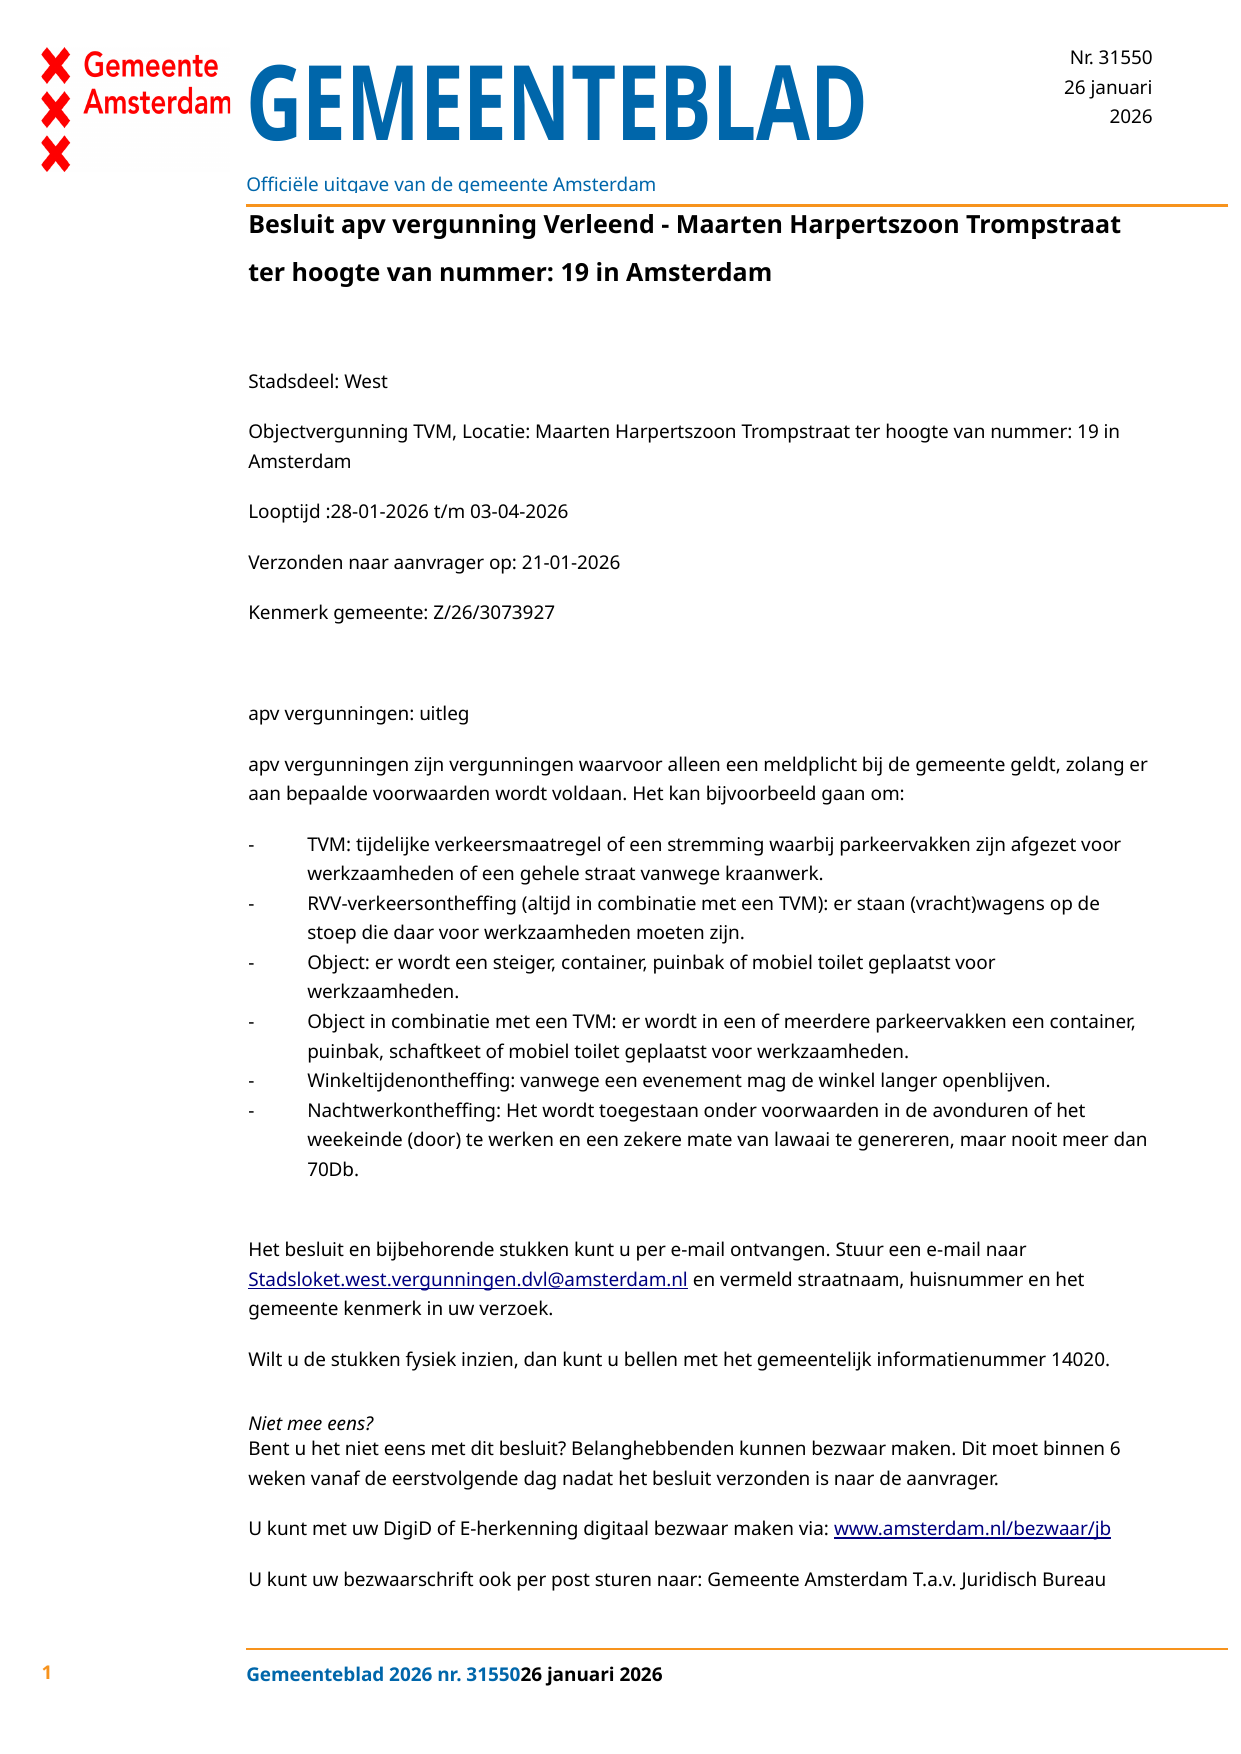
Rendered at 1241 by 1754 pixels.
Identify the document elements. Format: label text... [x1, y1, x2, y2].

text Wilt u de stukken fysiek inzien, dan kunt u bellen met het gemeentelijk informatienummer 14020. [248, 1346, 1152, 1372]
text Looptijd :28-01-2026 t/m 03-04-2026 [248, 499, 1152, 524]
text Het besluit en bijbehorende stukken kunt u per e-mail ontvangen. Stuur een e-mail naar Stadsloket.west.vergunningen.dvl@amsterdam.nl en vermeld straatnaam, huisnummer en het gemeente kenmerk in uw verzoek. [248, 1236, 1152, 1321]
text U kunt met uw DigiD of E-herkenning digitaal bezwaar maken via: www.amsterdam.nl/bezwaar/jb [248, 1516, 1152, 1541]
list Object: er wordt een steiger, container, puinbak of mobiel toilet geplaatst voor werkzaamheden. [248, 949, 1152, 1004]
text Bent u het niet eens met dit besluit? Belanghebbenden kunnen bezwaar maken. Dit moet binnen 6 weken vanaf de eerstvolgende dag nadat het besluit verzonden is naar de aanvrager. [248, 1436, 1152, 1491]
list RVV-verkeersontheffing (altijd in combinatie met een TVM): er staan (vracht)wagens op de stoep die daar voor werkzaamheden moeten zijn. [248, 890, 1152, 945]
list Winkeltijdenontheffing: vanwege een evenement mag de winkel langer openblijven. [248, 1067, 1152, 1093]
text apv vergunningen zijn vergunningen waarvoor alleen een meldplicht bij de gemeente geldt, zolang er aan bepaalde voorwaarden wordt voldaan. Het kan bijvoorbeeld gaan om: [248, 751, 1152, 806]
text apv vergunningen: uitleg [248, 700, 1152, 726]
list Nachtwerkontheffing: Het wordt toegestaan onder voorwaarden in de avonduren of het weekeinde (door) te werken en een zekere mate van lawaai te genereren, maar nooit meer dan 70Db. [248, 1097, 1152, 1182]
text U kunt uw bezwaarschrift ook per post sturen naar: Gemeente Amsterdam T.a.v. Juridisch Bureau [248, 1566, 1152, 1592]
text Objectvergunning TVM, Locatie: Maarten Harpertszoon Trompstraat ter hoogte van nummer: 19 in Amsterdam [248, 419, 1152, 474]
picture [41, 47, 231, 172]
text Verzonden naar aanvrager op: 21-01-2026 [248, 549, 1152, 575]
text Stadsdeel: West [248, 368, 1152, 394]
text Besluit apv vergunning Verleend - Maarten Harpertszoon Trompstraat ter hoogte van nummer: 19 in Amsterdam [248, 207, 1152, 288]
text Kenmerk gemeente: Z/26/3073927 [248, 599, 1152, 625]
list TVM: tijdelijke verkeersmaatregel of een stremming waarbij parkeervakken zijn afgezet voor werkzaamheden of een gehele straat vanwege kraanwerk. [248, 831, 1152, 886]
text Niet mee eens? [248, 1410, 1152, 1436]
list Object in combinatie met een TVM: er wordt in een of meerdere parkeervakken een container, puinbak, schaftkeet of mobiel toilet geplaatst voor werkzaamheden. [248, 1008, 1152, 1064]
